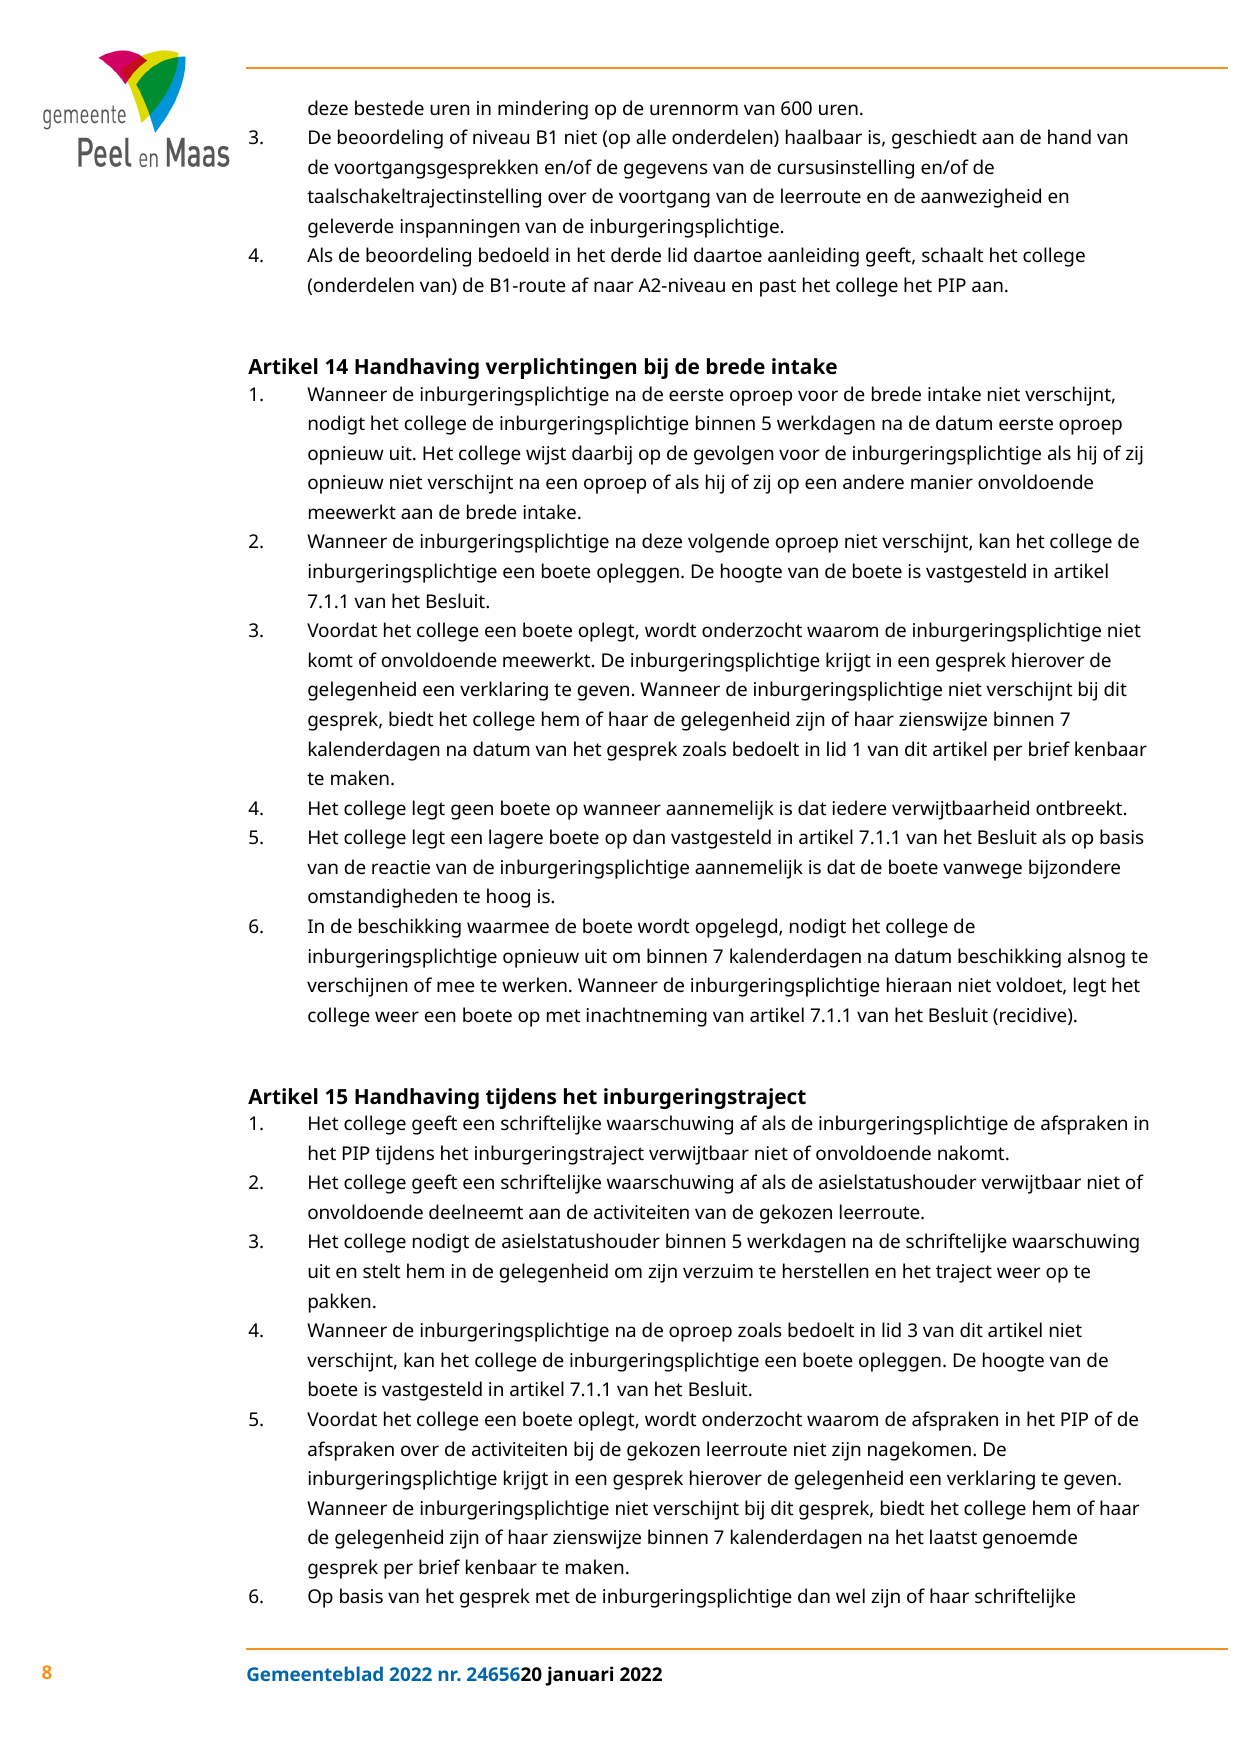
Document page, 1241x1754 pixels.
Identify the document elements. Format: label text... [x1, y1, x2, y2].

list Het college legt geen boete op wanneer aannemelijk is dat iedere verwijtbaarheid ontbreekt. [248, 795, 1152, 821]
list Op basis van het gesprek met de inburgeringsplichtige dan wel zijn of haar schriftelijke [248, 1584, 1152, 1609]
list Als de beoordeling bedoeld in het derde lid daartoe aanleiding geeft, schaalt het college (onderdelen van) de B1-route af naar A2-niveau en past het college het PIP aan. [248, 243, 1152, 298]
list In de beschikking waarmee de boete wordt opgelegd, nodigt het college de inburgeringsplichtige opnieuw uit om binnen 7 kalenderdagen na datum beschikking alsnog te verschijnen of mee te werken. Wanneer de inburgeringsplichtige hieraan niet voldoet, legt het college weer een boete op met inachtneming van artikel 7.1.1 van het Besluit (recidive). [248, 913, 1152, 1028]
list deze bestede uren in mindering op de urennorm van 600 uren. [248, 95, 1152, 121]
list De beoordeling of niveau B1 niet (op alle onderdelen) haalbaar is, geschiedt aan de hand van de voortgangsgesprekken en/of de gegevens van de cursusinstelling en/of de taalschakeltrajectinstelling over de voortgang van de leerroute en de aanwezigheid en geleverde inspanningen van de inburgeringsplichtige. [248, 124, 1152, 239]
list Voordat het college een boete oplegt, wordt onderzocht waarom de afspraken in het PIP of de afspraken over de activiteiten bij de gekozen leerroute niet zijn nagekomen. De inburgeringsplichtige krijgt in een gesprek hierover de gelegenheid een verklaring te geven. Wanneer de inburgeringsplichtige niet verschijnt bij dit gesprek, biedt het college hem of haar de gelegenheid zijn of haar zienswijze binnen 7 kalenderdagen na het laatst genoemde gesprek per brief kenbaar te maken. [248, 1406, 1152, 1580]
list Wanneer de inburgeringsplichtige na deze volgende oproep niet verschijnt, kan het college de inburgeringsplichtige een boete opleggen. De hoogte van de boete is vastgesteld in artikel 7.1.1 van het Besluit. [248, 529, 1152, 613]
list Het college geeft een schriftelijke waarschuwing af als de inburgeringsplichtige de afspraken in het PIP tijdens het inburgeringstraject verwijtbaar niet of onvoldoende nakomt. [248, 1110, 1152, 1166]
text Artikel 15 Handhaving tijdens het inburgeringstraject [248, 1082, 1152, 1110]
list Wanneer de inburgeringsplichtige na de eerste oproep voor de brede intake niet verschijnt, nodigt het college de inburgeringsplichtige binnen 5 werkdagen na de datum eerste oproep opnieuw uit. Het college wijst daarbij op de gevolgen voor de inburgeringsplichtige als hij of zij opnieuw niet verschijnt na een oproep of als hij of zij op een andere manier onvoldoende meewerkt aan de brede intake. [248, 381, 1152, 525]
picture [41, 47, 231, 172]
list Het college legt een lagere boete op dan vastgesteld in artikel 7.1.1 van het Besluit als op basis van de reactie van de inburgeringsplichtige aannemelijk is dat de boete vanwege bijzondere omstandigheden te hoog is. [248, 824, 1152, 909]
list Voordat het college een boete oplegt, wordt onderzocht waarom de inburgeringsplichtige niet komt of onvoldoende meewerkt. De inburgeringsplichtige krijgt in een gesprek hierover de gelegenheid een verklaring te geven. Wanneer de inburgeringsplichtige niet verschijnt bij dit gesprek, biedt het college hem of haar de gelegenheid zijn of haar zienswijze binnen 7 kalenderdagen na datum van het gesprek zoals bedoelt in lid 1 van dit artikel per brief kenbaar te maken. [248, 617, 1152, 791]
text Artikel 14 Handhaving verplichtingen bij de brede intake [248, 352, 1152, 381]
list Het college nodigt de asielstatushouder binnen 5 werkdagen na de schriftelijke waarschuwing uit en stelt hem in de gelegenheid om zijn verzuim te herstellen en het traject weer op te pakken. [248, 1229, 1152, 1314]
list Wanneer de inburgeringsplichtige na de oproep zoals bedoelt in lid 3 van dit artikel niet verschijnt, kan het college de inburgeringsplichtige een boete opleggen. De hoogte van de boete is vastgesteld in artikel 7.1.1 van het Besluit. [248, 1317, 1152, 1402]
list Het college geeft een schriftelijke waarschuwing af als de asielstatushouder verwijtbaar niet of onvoldoende deelneemt aan de activiteiten van de gekozen leerroute. [248, 1169, 1152, 1225]
